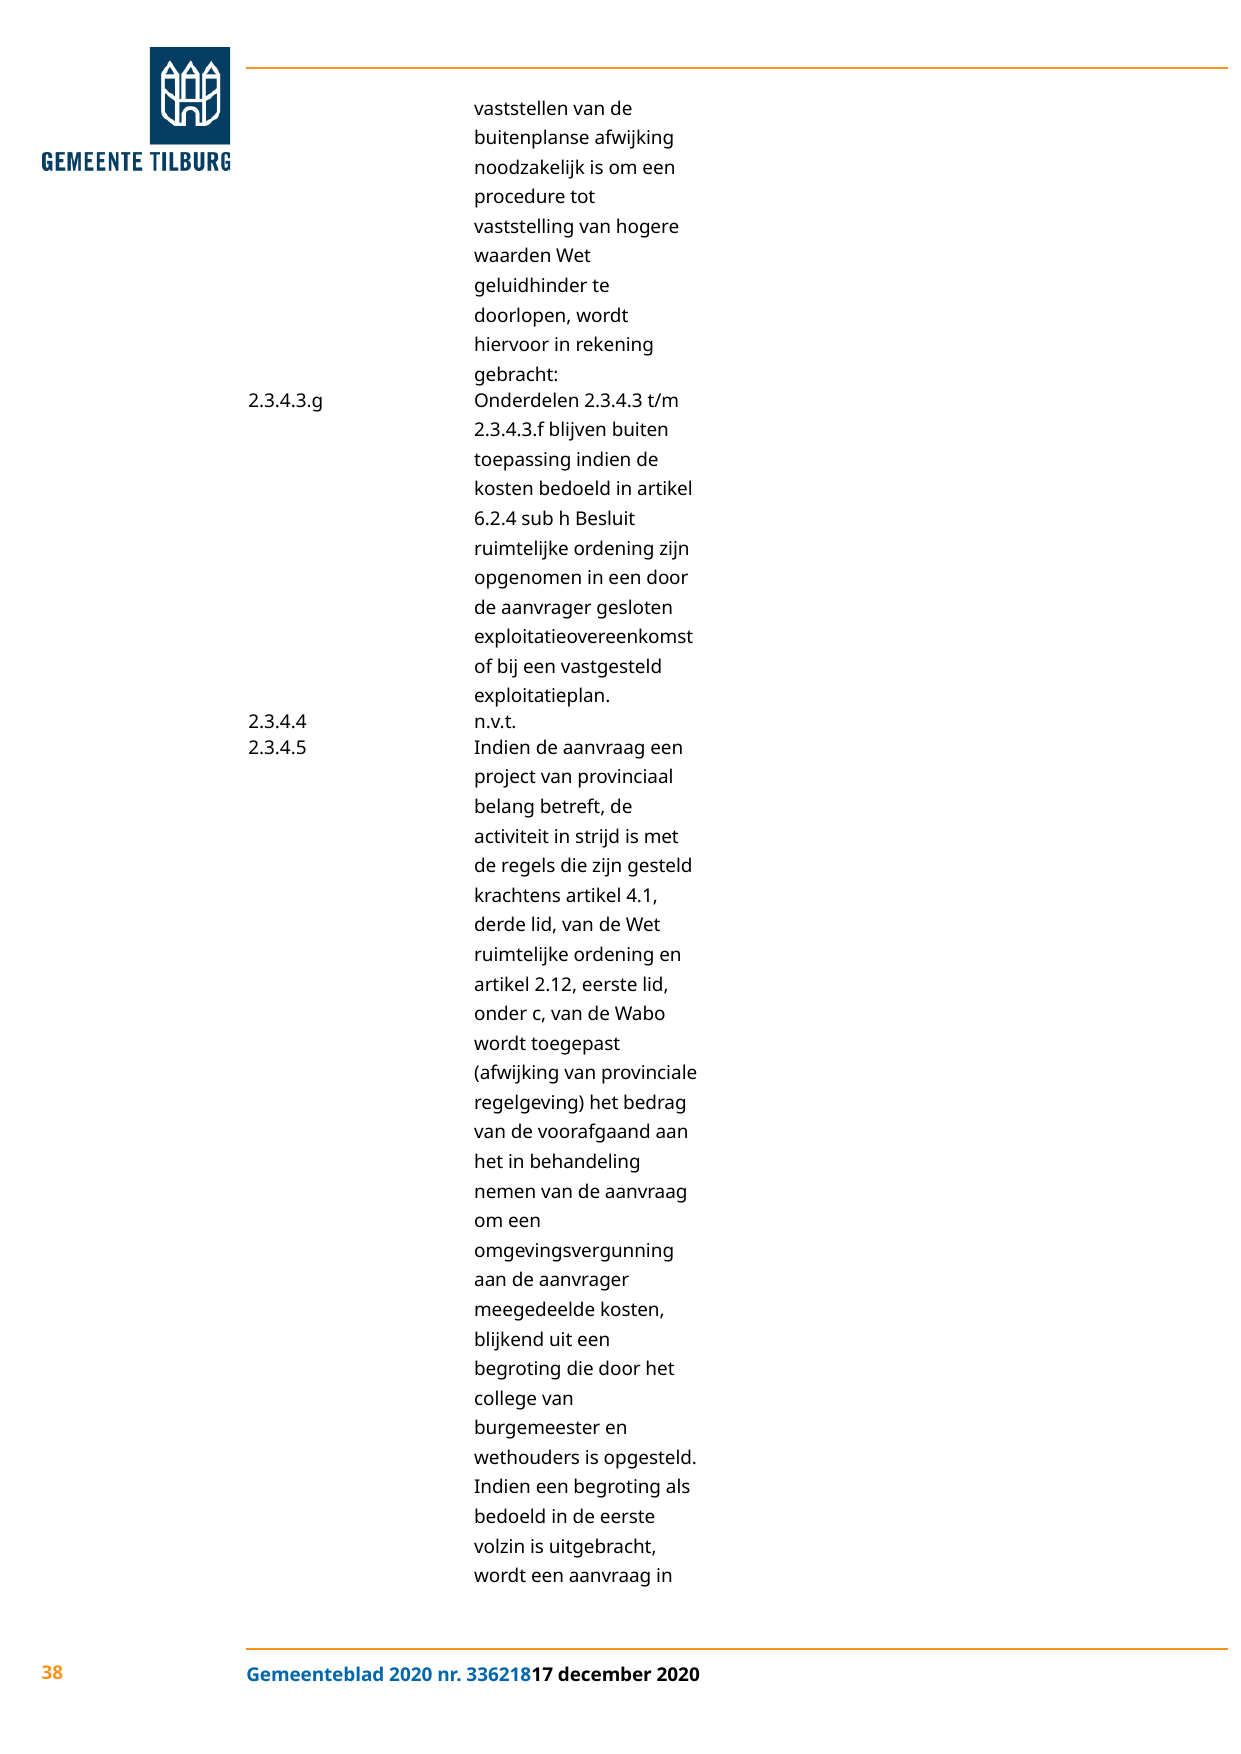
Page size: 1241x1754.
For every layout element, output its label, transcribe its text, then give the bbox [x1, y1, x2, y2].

table_cell [700, 95, 926, 387]
table_cell Onderdelen 2.3.4.3 t/m 2.3.4.3.f blijven buiten toepassing indien de kosten bedoeld in artikel 6.2.4 sub h Besluit ruimtelijke ordening zijn opgenomen in een door de aanvrager gesloten exploitatieovereenkomst of bij een vastgesteld exploitatieplan. [474, 387, 700, 708]
table_cell [926, 95, 1152, 387]
table_cell [700, 708, 926, 734]
table_cell [700, 734, 926, 1588]
table_cell [926, 708, 1152, 734]
table_cell n.v.t. [474, 708, 700, 734]
table_cell [248, 95, 474, 387]
table_cell Indien de aanvraag een project van provinciaal belang betreft, de activiteit in strijd is met de regels die zijn gesteld krachtens artikel 4.1, derde lid, van de Wet ruimtelijke ordening en artikel 2.12, eerste lid, onder c, van de Wabo wordt toegepast (afwijking van provinciale regelgeving) het bedrag van de voorafgaand aan het in behandeling nemen van de aanvraag om een omgevingsvergunning aan de aanvrager meegedeelde kosten, blijkend uit een begroting die door het college van burgemeester en wethouders is opgesteld. Indien een begroting als bedoeld in de eerste volzin is uitgebracht, wordt een aanvraag in [474, 734, 700, 1588]
table_cell 2.3.4.5 [248, 734, 474, 1588]
table_cell [700, 387, 926, 708]
table_cell [926, 387, 1152, 708]
table_cell 2.3.4.3.g [248, 387, 474, 708]
table_cell [926, 734, 1152, 1588]
table_cell vaststellen van de buitenplanse afwijking noodzakelijk is om een procedure tot vaststelling van hogere waarden Wet geluidhinder te doorlopen, wordt hiervoor in rekening gebracht: [474, 95, 700, 387]
table_cell 2.3.4.4 [248, 708, 474, 734]
picture [41, 47, 231, 172]
